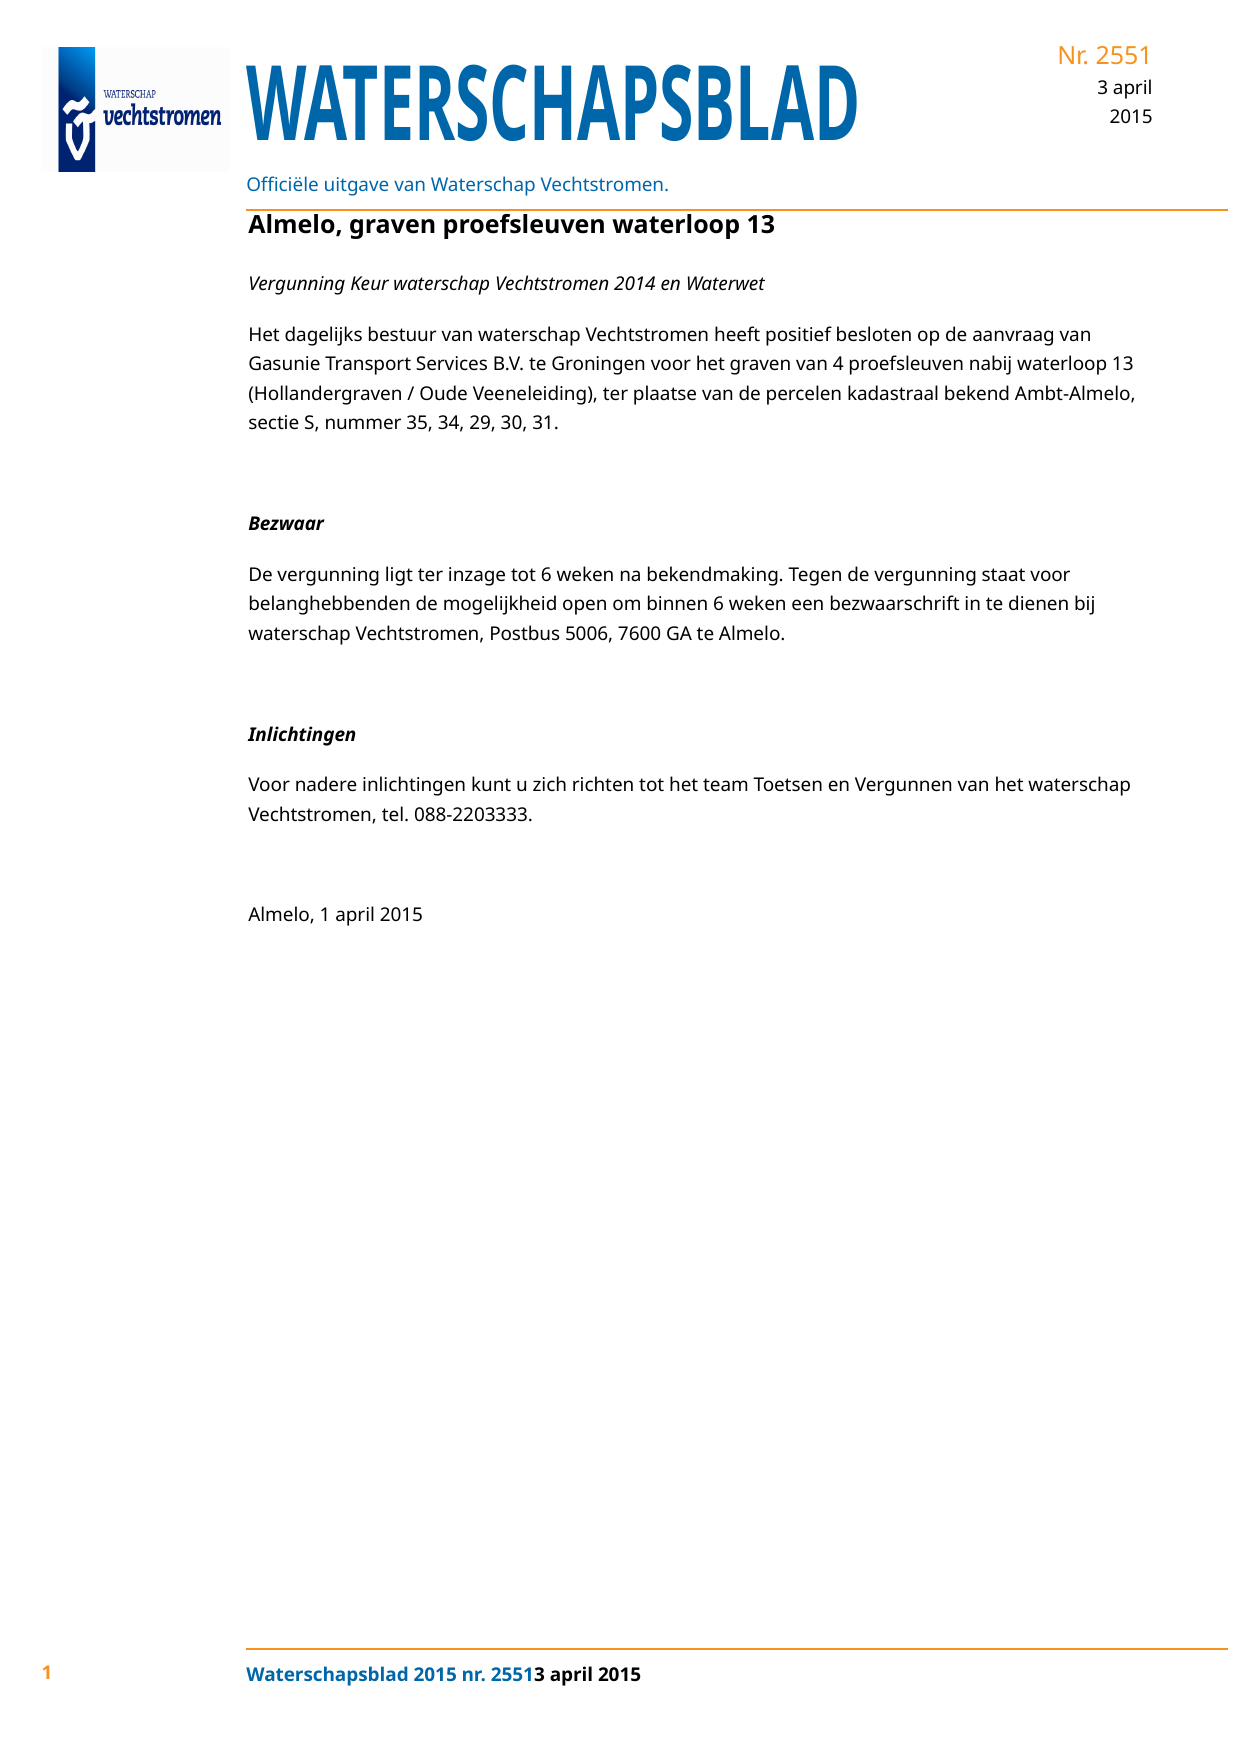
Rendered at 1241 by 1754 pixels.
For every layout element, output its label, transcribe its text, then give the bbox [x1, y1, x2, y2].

text Almelo, 1 april 2015 [248, 902, 1152, 927]
text Vergunning Keur waterschap Vechtstromen 2014 en Waterwet [248, 270, 1152, 296]
picture [41, 47, 231, 172]
text Voor nadere inlichtingen kunt u zich richten tot het team Toetsen en Vergunnen van het waterschap Vechtstromen, tel. 088-2203333. [248, 771, 1152, 826]
text Inlichtingen [248, 721, 1152, 746]
text Bezwaar [248, 510, 1152, 536]
text Het dagelijks bestuur van waterschap Vechtstromen heeft positief besloten op de aanvraag van Gasunie Transport Services B.V. te Groningen voor het graven van 4 proefsleuven nabij waterloop 13 (Hollandergraven / Oude Veeneleiding), ter plaatse van de percelen kadastraal bekend Ambt-Almelo, sectie S, nummer 35, 34, 29, 30, 31. [248, 321, 1152, 435]
text De vergunning ligt ter inzage tot 6 weken na bekendmaking. Tegen de vergunning staat voor belanghebbenden de mogelijkheid open om binnen 6 weken een bezwaarschrift in te dienen bij waterschap Vechtstromen, Postbus 5006, 7600 GA te Almelo. [248, 561, 1152, 646]
text Almelo, graven proefsleuven waterloop 13 [248, 211, 1152, 241]
